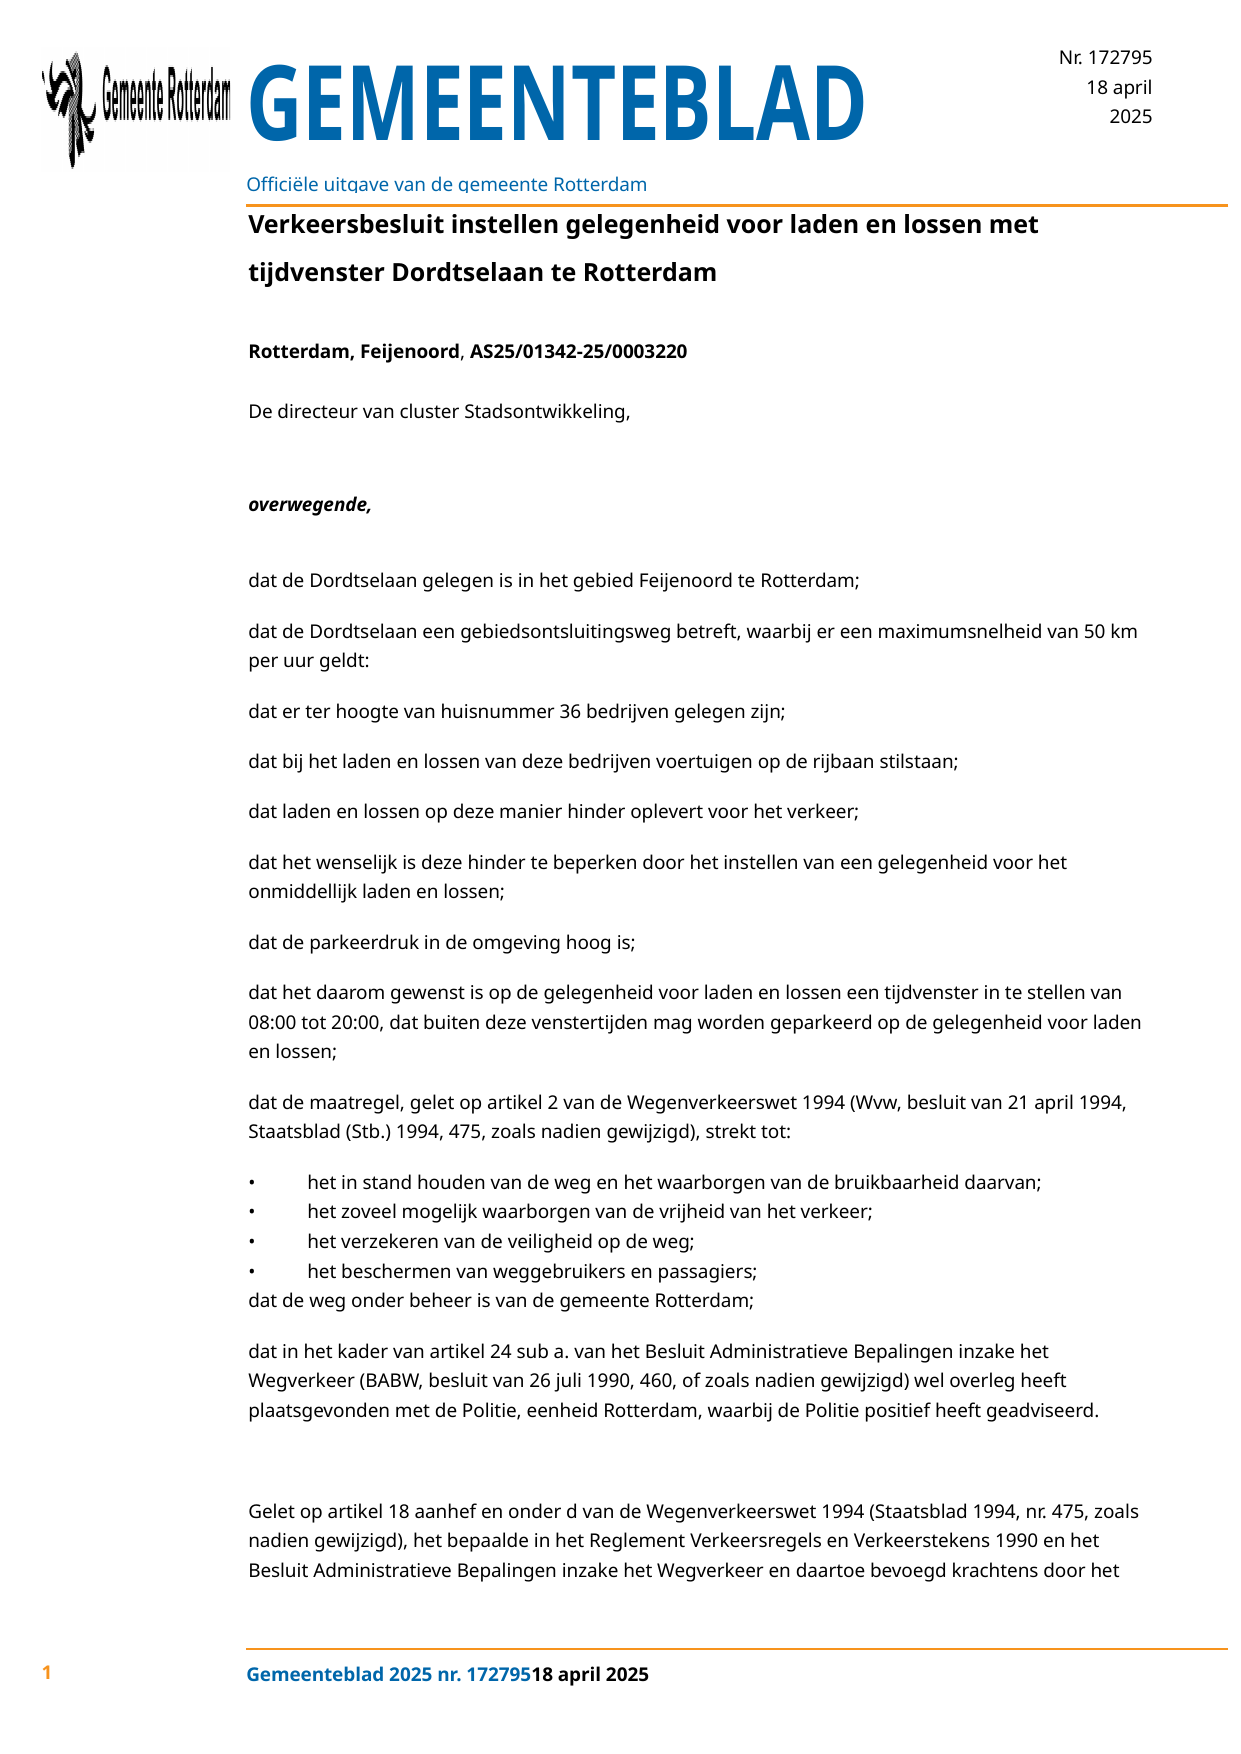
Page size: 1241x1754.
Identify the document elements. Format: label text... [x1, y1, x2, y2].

text dat bij het laden en lossen van deze bedrijven voertuigen op de rijbaan stilstaan; [248, 748, 1152, 774]
text dat er ter hoogte van huisnummer 36 bedrijven gelegen zijn; [248, 698, 1152, 724]
text dat in het kader van artikel 24 sub a. van het Besluit Administratieve Bepalingen inzake het Wegverkeer (BABW, besluit van 26 juli 1990, 460, of zoals nadien gewijzigd) wel overleg heeft plaatsgevonden met de Politie, eenheid Rotterdam, waarbij de Politie positief heeft geadviseerd. [248, 1338, 1152, 1423]
picture [41, 47, 231, 172]
list het zoveel mogelijk waarborgen van de vrijheid van het verkeer; [248, 1199, 1152, 1224]
text De directeur van cluster Stadsontwikkeling, [248, 398, 1152, 423]
list het verzekeren van de veiligheid op de weg; [248, 1228, 1152, 1254]
text overwegende, [248, 491, 1152, 517]
text dat de Dordtselaan een gebiedsontsluitingsweg betreft, waarbij er een maximumsnelheid van 50 km per uur geldt: [248, 618, 1152, 673]
text Gelet op artikel 18 aanhef en onder d van de Wegenverkeerswet 1994 (Staatsblad 1994, nr. 475, zoals nadien gewijzigd), het bepaalde in het Reglement Verkeersregels en Verkeerstekens 1990 en het Besluit Administratieve Bepalingen inzake het Wegverkeer en daartoe bevoegd krachtens door het [248, 1498, 1152, 1583]
text dat de parkeerdruk in de omgeving hoog is; [248, 929, 1152, 955]
text dat het daarom gewenst is op de gelegenheid voor laden en lossen een tijdvenster in te stellen van 08:00 tot 20:00, dat buiten deze venstertijden mag worden geparkeerd op de gelegenheid voor laden en lossen; [248, 979, 1152, 1064]
text dat laden en lossen op deze manier hinder oplevert voor het verkeer; [248, 799, 1152, 824]
list het beschermen van weggebruikers en passagiers; [248, 1258, 1152, 1284]
text dat het wenselijk is deze hinder te beperken door het instellen van een gelegenheid voor het onmiddellijk laden en lossen; [248, 849, 1152, 904]
list het in stand houden van de weg en het waarborgen van de bruikbaarheid daarvan; [248, 1169, 1152, 1195]
text dat de weg onder beheer is van de gemeente Rotterdam; [248, 1287, 1152, 1313]
text Rotterdam, Feijenoord, AS25/01342-25/0003220 [248, 339, 1152, 364]
text dat de Dordtselaan gelegen is in het gebied Feijenoord te Rotterdam; [248, 567, 1152, 593]
text Verkeersbesluit instellen gelegenheid voor laden en lossen met tijdvenster Dordtselaan te Rotterdam [248, 207, 1152, 288]
text dat de maatregel, gelet op artikel 2 van de Wegenverkeerswet 1994 (Wvw, besluit van 21 april 1994, Staatsblad (Stb.) 1994, 475, zoals nadien gewijzigd), strekt tot: [248, 1089, 1152, 1144]
